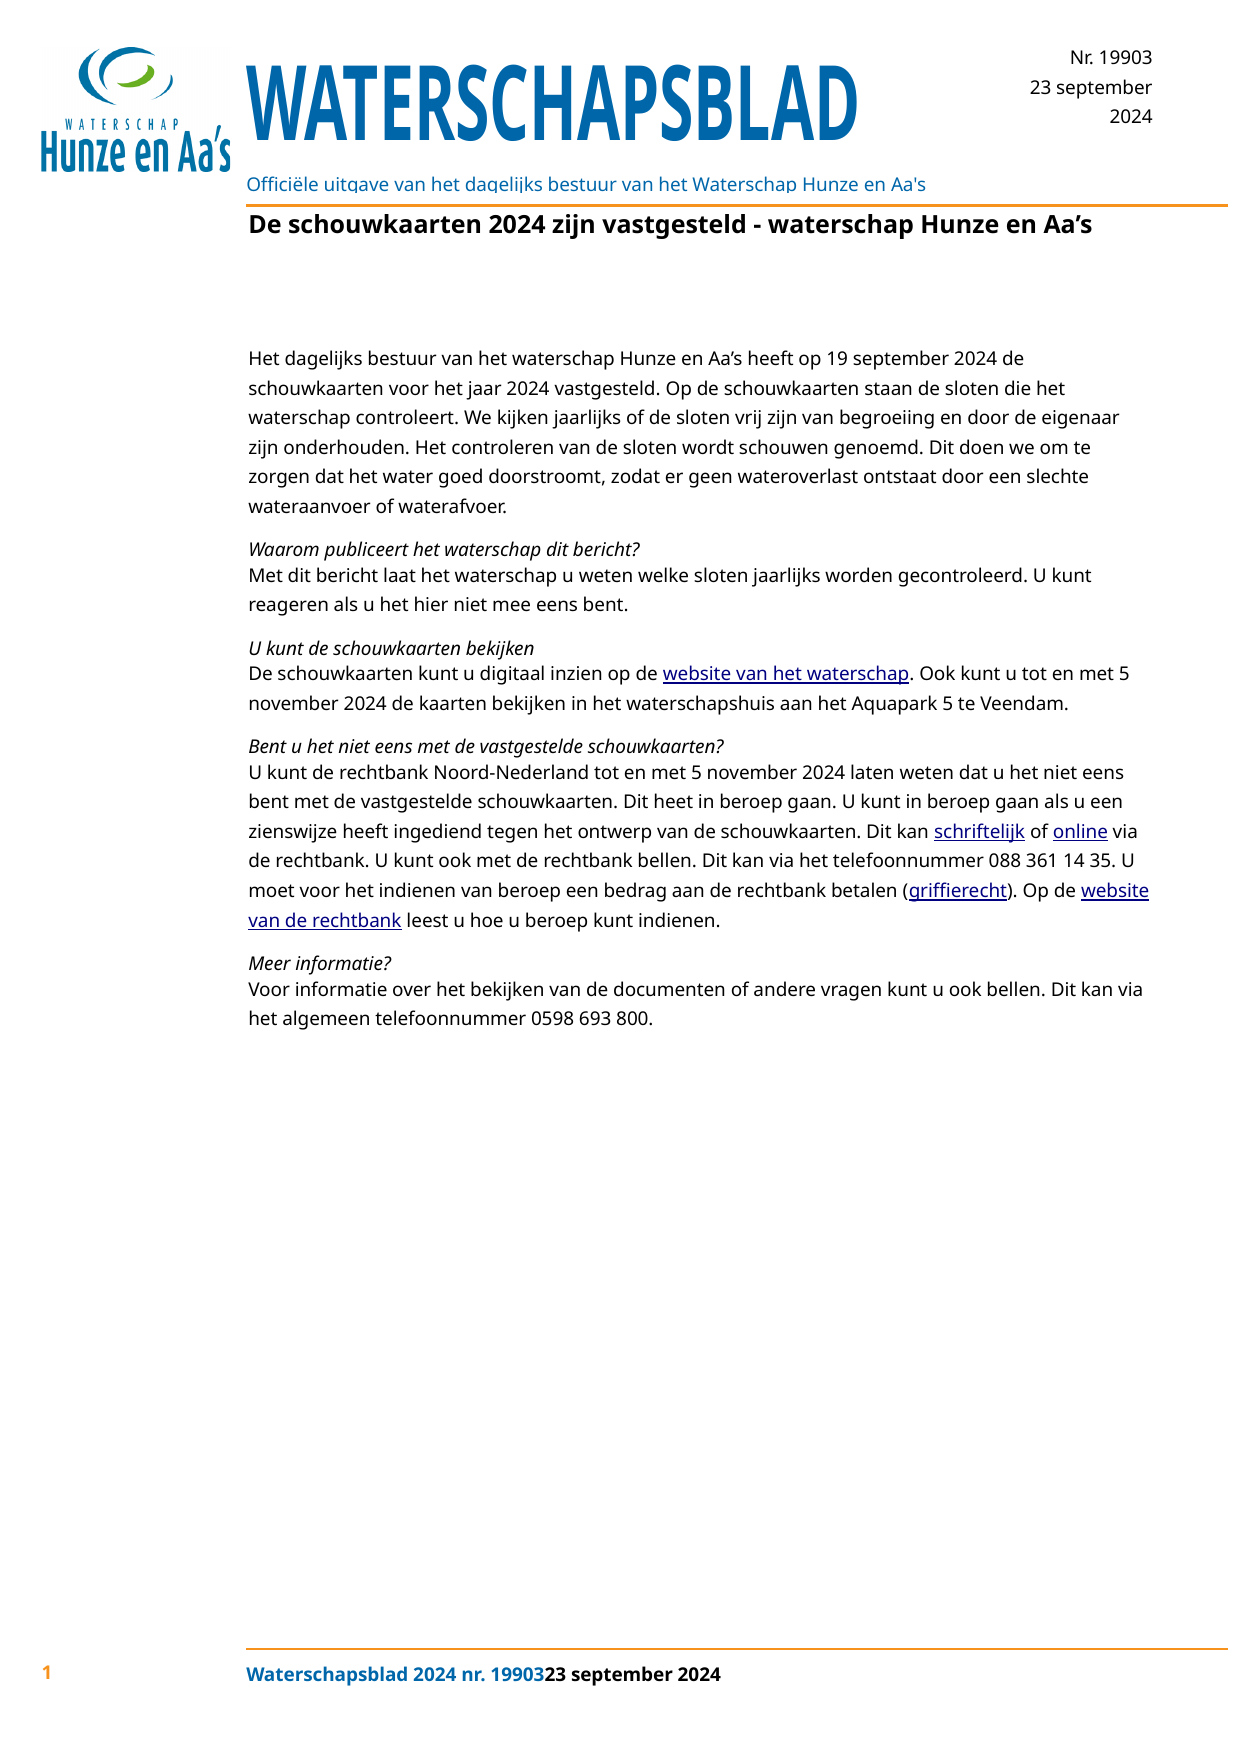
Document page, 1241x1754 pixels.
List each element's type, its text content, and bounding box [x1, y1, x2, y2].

picture [226, 145, 231, 156]
text De schouwkaarten kunt u digitaal inzien op de website van het waterschap. Ook kunt u tot en met 5 november 2024 de kaarten bekijken in het waterschapshuis aan het Aquapark 5 te Veendam. [248, 661, 1152, 716]
text Meer informatie? [248, 950, 1152, 976]
picture [41, 47, 231, 172]
text Bent u het niet eens met de vastgestelde schouwkaarten? [248, 733, 1152, 759]
text U kunt de rechtbank Noord-Nederland tot en met 5 november 2024 laten weten dat u het niet eens bent met de vastgestelde schouwkaarten. Dit heet in beroep gaan. U kunt in beroep gaan als u een zienswijze heeft ingediend tegen het ontwerp van de schouwkaarten. Dit kan schriftelijk of online via de rechtbank. U kunt ook met de rechtbank bellen. Dit kan via het telefoonnummer 088 361 14 35. U moet voor het indienen van beroep een bedrag aan de rechtbank betalen (griffierecht). Op de website van de rechtbank leest u hoe u beroep kunt indienen. [248, 759, 1152, 933]
text Waarom publiceert het waterschap dit bericht? [248, 536, 1152, 562]
text Voor informatie over het bekijken van de documenten of andere vragen kunt u ook bellen. Dit kan via het algemeen telefoonnummer 0598 693 800. [248, 976, 1152, 1031]
text U kunt de schouwkaarten bekijken [248, 635, 1152, 661]
picture [183, 163, 191, 172]
text Met dit bericht laat het waterschap u weten welke sloten jaarlijks worden gecontroleerd. U kunt reageren als u het hier niet mee eens bent. [248, 562, 1152, 617]
picture [47, 154, 51, 172]
text De schouwkaarten 2024 zijn vastgesteld - waterschap Hunze en Aa’s [248, 207, 1152, 241]
text Het dagelijks bestuur van het waterschap Hunze en Aa’s heeft op 19 september 2024 de schouwkaarten voor het jaar 2024 vastgesteld. Op de schouwkaarten staan de sloten die het waterschap controleert. We kijken jaarlijks of de sloten vrij zijn van begroeiing en door de eigenaar zijn onderhouden. Het controleren van de sloten wordt schouwen genoemd. Dit doen we om te zorgen dat het water goed doorstroomt, zodat er geen wateroverlast ontstaat door een slechte wateraanvoer of waterafvoer. [248, 345, 1152, 519]
